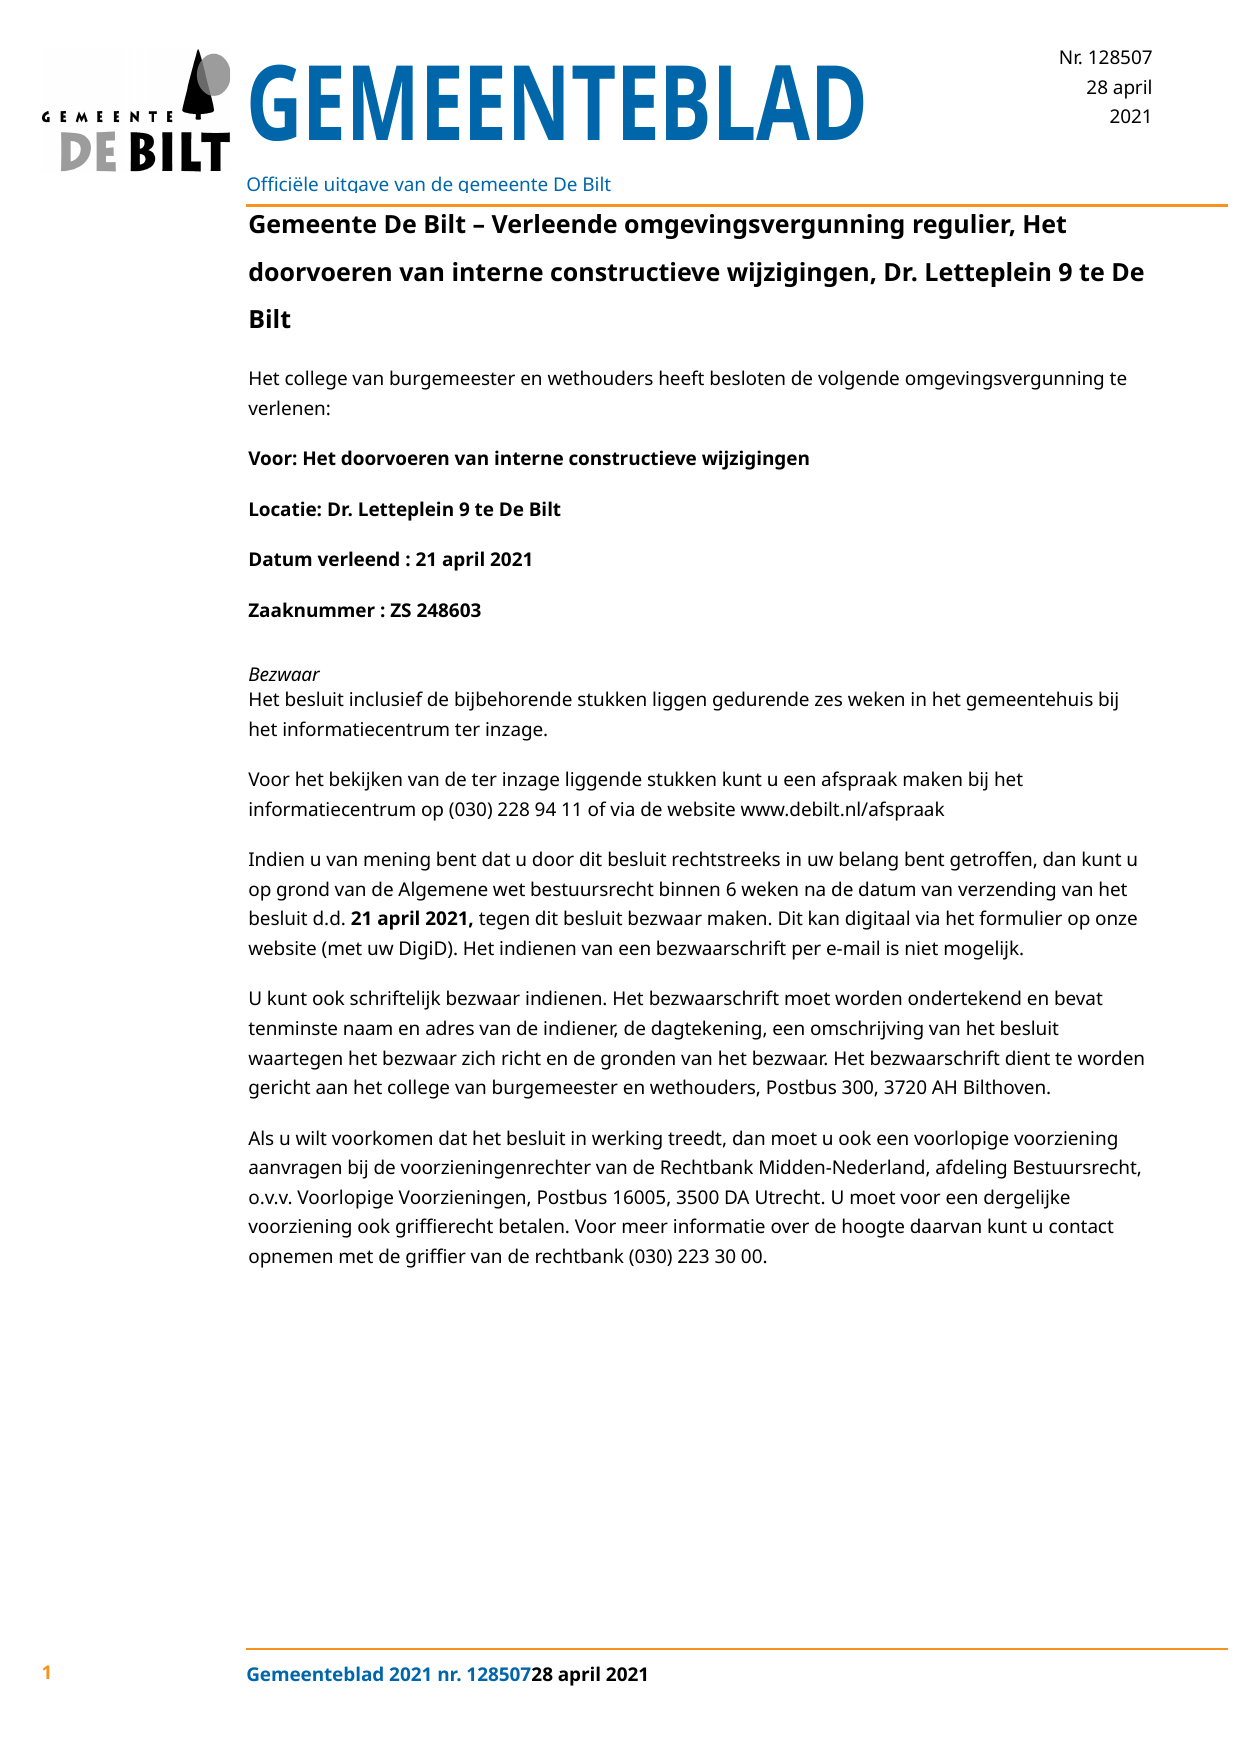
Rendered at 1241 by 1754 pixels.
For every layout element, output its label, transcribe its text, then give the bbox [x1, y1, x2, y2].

text Het college van burgemeester en wethouders heeft besloten de volgende omgevingsvergunning te verlenen: [248, 366, 1152, 421]
picture [41, 47, 231, 172]
text U kunt ook schriftelijk bezwaar indienen. Het bezwaarschrift moet worden ondertekend en bevat tenminste naam en adres van de indiener, de dagtekening, een omschrijving van het besluit waartegen het bezwaar zich richt en de gronden van het bezwaar. Het bezwaarschrift dient te worden gericht aan het college van burgemeester en wethouders, Postbus 300, 3720 AH Bilthoven. [248, 986, 1152, 1100]
text Locatie: Dr. Letteplein 9 te De Bilt [248, 496, 1152, 522]
text Voor: Het doorvoeren van interne constructieve wijzigingen [248, 446, 1152, 471]
text Het besluit inclusief de bijbehorende stukken liggen gedurende zes weken in het gemeentehuis bij het informatiecentrum ter inzage. [248, 686, 1152, 742]
text Voor het bekijken van de ter inzage liggende stukken kunt u een afspraak maken bij het informatiecentrum op (030) 228 94 11 of via de website www.debilt.nl/afspraak [248, 766, 1152, 822]
text Indien u van mening bent dat u door dit besluit rechtstreeks in uw belang bent getroffen, dan kunt u op grond van de Algemene wet bestuursrecht binnen 6 weken na de datum van verzending van het besluit d.d. 21 april 2021, tegen dit besluit bezwaar maken. Dit kan digitaal via het formulier op onze website (met uw DigiD). Het indienen van een bezwaarschrift per e-mail is niet mogelijk. [248, 846, 1152, 961]
text Datum verleend : 21 april 2021 [248, 546, 1152, 572]
text Als u wilt voorkomen dat het besluit in werking treedt, dan moet u ook een voorlopige voorziening aanvragen bij de voorzieningenrechter van de Rechtbank Midden-Nederland, afdeling Bestuursrecht, o.v.v. Voorlopige Voorzieningen, Postbus 16005, 3500 DA Utrecht. U moet voor een dergelijke voorziening ook griffierecht betalen. Voor meer informatie over de hoogte daarvan kunt u contact opnemen met de griffier van de rechtbank (030) 223 30 00. [248, 1125, 1152, 1269]
text Bezwaar [248, 661, 1152, 686]
text Gemeente De Bilt – Verleende omgevingsvergunning regulier, Het doorvoeren van interne constructieve wijzigingen, Dr. Letteplein 9 te De Bilt [248, 207, 1152, 336]
text Zaaknummer : ZS 248603 [248, 597, 1152, 622]
